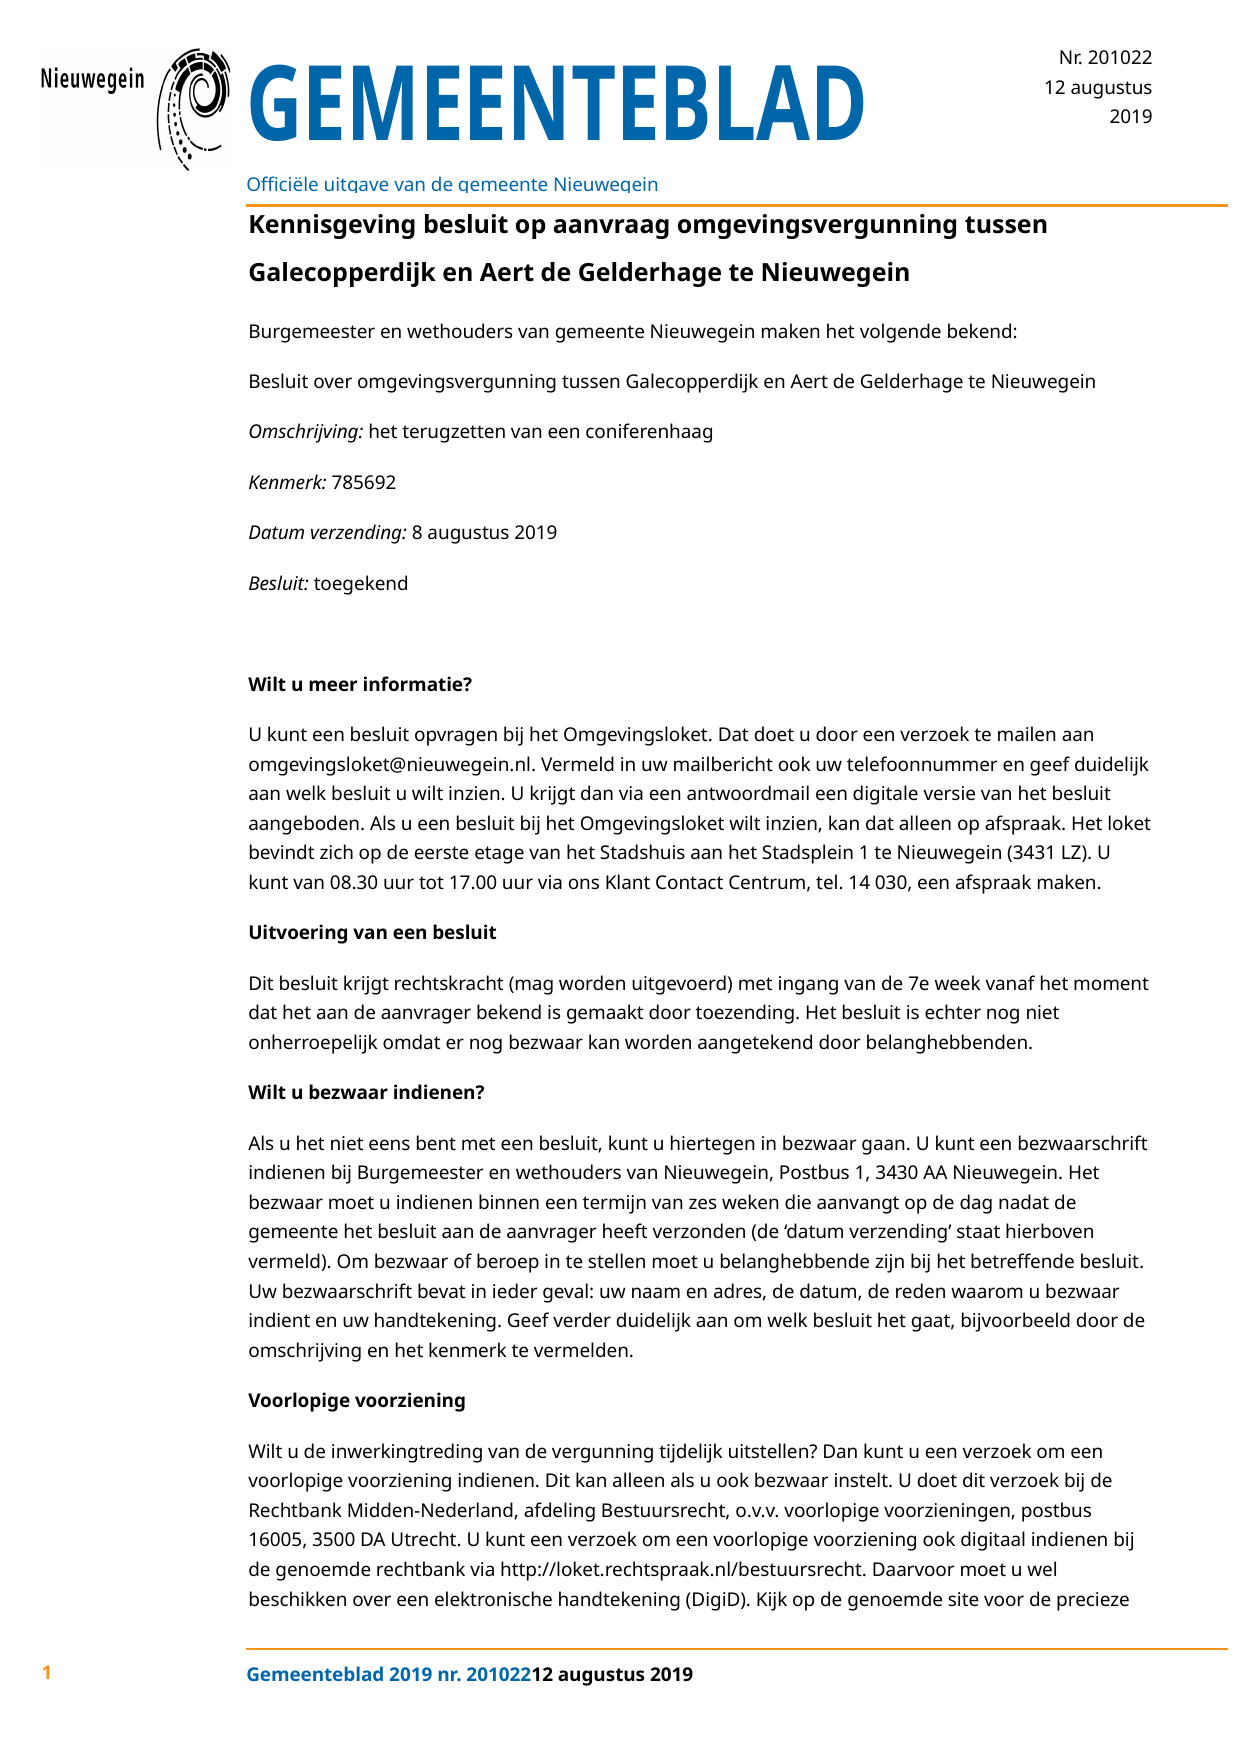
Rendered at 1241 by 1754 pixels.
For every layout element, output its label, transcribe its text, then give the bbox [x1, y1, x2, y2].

text Besluit over omgevingsvergunning tussen Galecopperdijk en Aert de Gelderhage te Nieuwegein [248, 368, 1152, 394]
text Burgemeester en wethouders van gemeente Nieuwegein maken het volgende bekend: [248, 318, 1152, 344]
text Datum verzending: 8 augustus 2019 [248, 519, 1152, 545]
text Als u het niet eens bent met een besluit, kunt u hiertegen in bezwaar gaan. U kunt een bezwaarschrift indienen bij Burgemeester en wethouders van Nieuwegein, Postbus 1, 3430 AA Nieuwegein. Het bezwaar moet u indienen binnen een termijn van zes weken die aanvangt op de dag nadat de gemeente het besluit aan de aanvrager heeft verzonden (de ‘datum verzending’ staat hierboven vermeld). Om bezwaar of beroep in te stellen moet u belanghebbende zijn bij het betreffende besluit. Uw bezwaarschrift bevat in ieder geval: uw naam en adres, de datum, de reden waarom u bezwaar indient en uw handtekening. Geef verder duidelijk aan om welk besluit het gaat, bijvoorbeeld door de omschrijving en het kenmerk te vermelden. [248, 1130, 1152, 1363]
text U kunt een besluit opvragen bij het Omgevingsloket. Dat doet u door een verzoek te mailen aan omgevingsloket@nieuwegein.nl. Vermeld in uw mailbericht ook uw telefoonnummer en geef duidelijk aan welk besluit u wilt inzien. U krijgt dan via een antwoordmail een digitale versie van het besluit aangeboden. Als u een besluit bij het Omgevingsloket wilt inzien, kan dat alleen op afspraak. Het loket bevindt zich op de eerste etage van het Stadshuis aan het Stadsplein 1 te Nieuwegein (3431 LZ). U kunt van 08.30 uur tot 17.00 uur via ons Klant Contact Centrum, tel. 14 030, een afspraak maken. [248, 721, 1152, 895]
picture [41, 47, 231, 172]
text Wilt u de inwerkingtreding van de vergunning tijdelijk uitstellen? Dan kunt u een verzoek om een voorlopige voorziening indienen. Dit kan alleen als u ook bezwaar instelt. U doet dit verzoek bij de Rechtbank Midden-Nederland, afdeling Bestuursrecht, o.v.v. voorlopige voorzieningen, postbus 16005, 3500 DA Utrecht. U kunt een verzoek om een voorlopige voorziening ook digitaal indienen bij de genoemde rechtbank via http://loket.rechtspraak.nl/bestuursrecht. Daarvoor moet u wel beschikken over een elektronische handtekening (DigiD). Kijk op de genoemde site voor de precieze [248, 1438, 1152, 1612]
text Omschrijving: het terugzetten van een coniferenhaag [248, 419, 1152, 444]
text Wilt u bezwaar indienen? [248, 1079, 1152, 1105]
text Kenmerk: 785692 [248, 469, 1152, 495]
text Voorlopige voorziening [248, 1387, 1152, 1413]
text Uitvoering van een besluit [248, 919, 1152, 945]
text Kennisgeving besluit op aanvraag omgevingsvergunning tussen Galecopperdijk en Aert de Gelderhage te Nieuwegein [248, 207, 1152, 288]
text Dit besluit krijgt rechtskracht (mag worden uitgevoerd) met ingang van de 7e week vanaf het moment dat het aan de aanvrager bekend is gemaakt door toezending. Het besluit is echter nog niet onherroepelijk omdat er nog bezwaar kan worden aangetekend door belanghebbenden. [248, 970, 1152, 1055]
text Wilt u meer informatie? [248, 671, 1152, 697]
text Besluit: toegekend [248, 570, 1152, 596]
